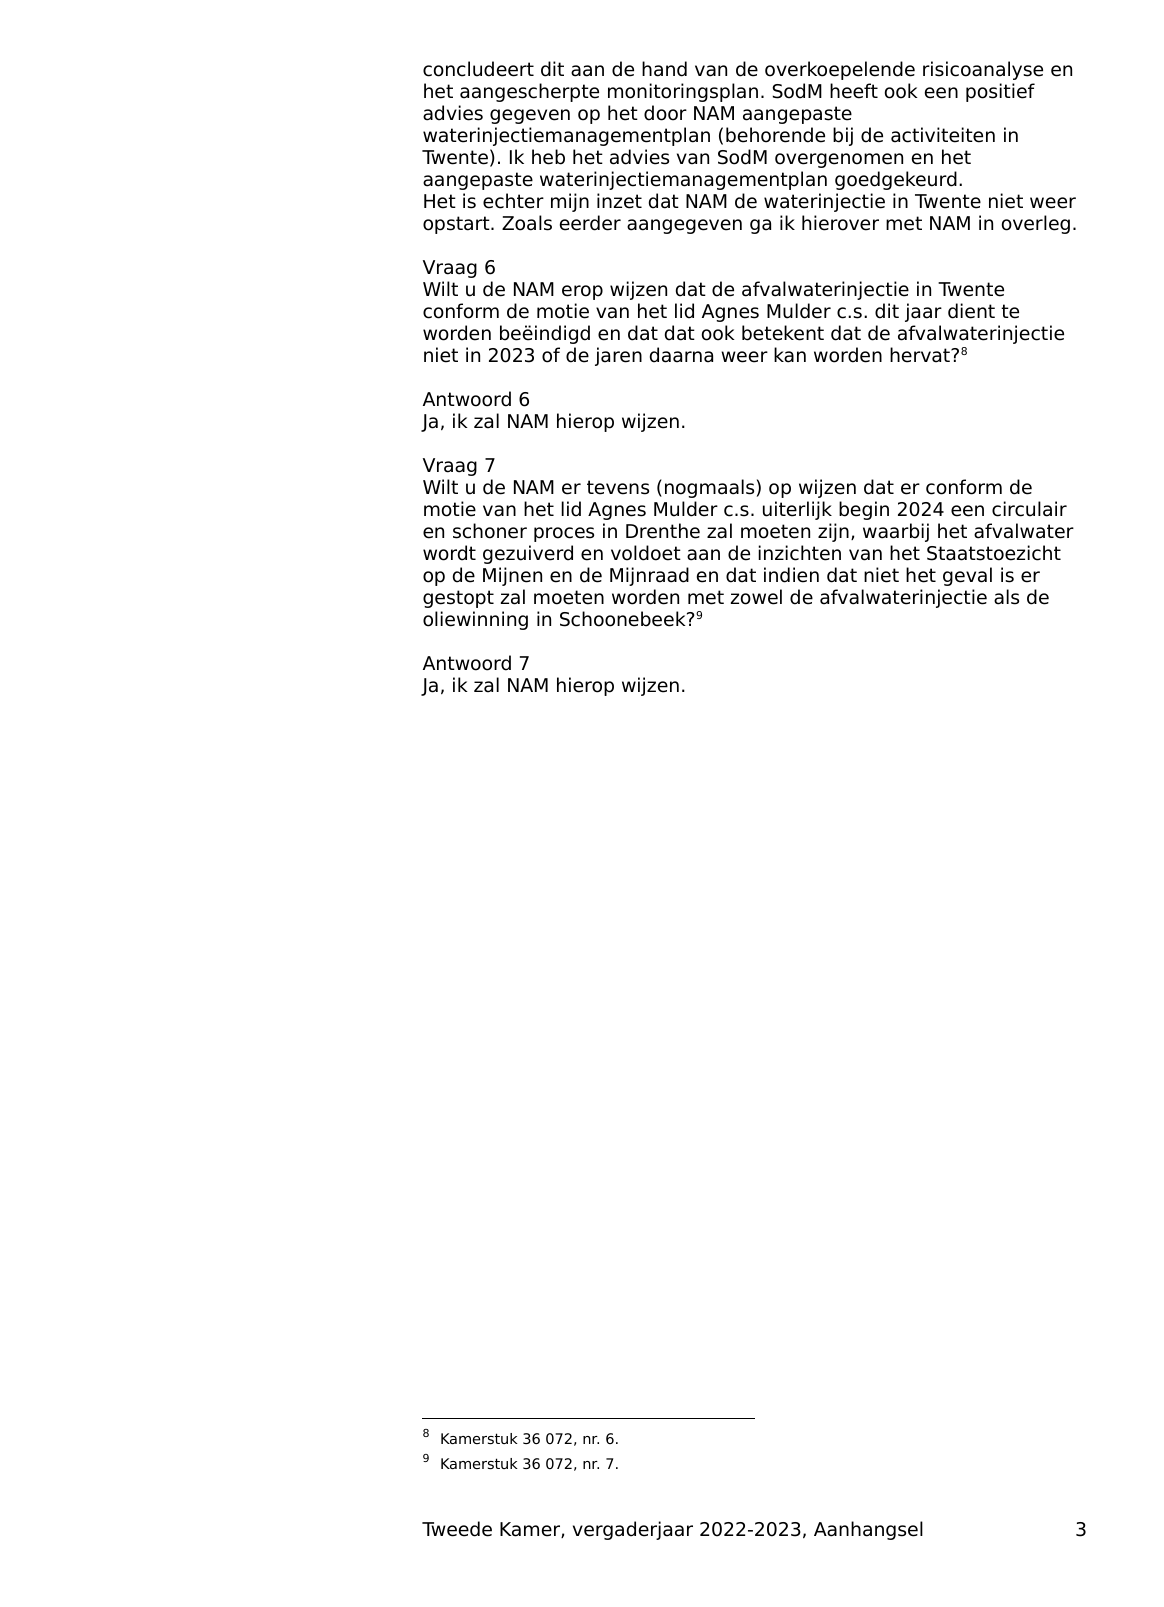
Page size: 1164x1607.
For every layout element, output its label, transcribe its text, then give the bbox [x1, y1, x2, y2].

text Wilt u de NAM erop wijzen dat de afvalwaterinjectie in Twente conform de motie van het lid Agnes Mulder c.s. dit jaar dient te worden beëindigd en dat dat ook betekent dat de afvalwaterinjectie niet in 2023 of de jaren daarna weer kan worden hervat? [422, 279, 1087, 367]
text Antwoord 7 [422, 653, 1087, 675]
text Kamerstuk 36 072, nr. 6. [422, 1427, 1087, 1449]
text Het is echter mijn inzet dat NAM de waterinjectie in Twente niet weer opstart. Zoals eerder aangegeven ga ik hierover met NAM in overleg. [422, 191, 1087, 235]
text Ja, ik zal NAM hierop wijzen. [422, 675, 1087, 697]
text concludeert dit aan de hand van de overkoepelende risicoanalyse en het aangescherpte monitoringsplan. SodM heeft ook een positief advies gegeven op het door NAM aangepaste waterinjectiemanagementplan (behorende bij de activiteiten in Twente). Ik heb het advies van SodM overgenomen en het aangepaste waterinjectiemanagementplan goedgekeurd. [422, 59, 1087, 191]
text Vraag 7 [422, 455, 1087, 477]
text Ja, ik zal NAM hierop wijzen. [422, 411, 1087, 433]
text Vraag 6 [422, 257, 1087, 279]
text Wilt u de NAM er tevens (nogmaals) op wijzen dat er conform de motie van het lid Agnes Mulder c.s. uiterlijk begin 2024 een circulair en schoner proces in Drenthe zal moeten zijn, waarbij het afvalwater wordt gezuiverd en voldoet aan de inzichten van het Staatstoezicht op de Mijnen en de Mijnraad en dat indien dat niet het geval is er gestopt zal moeten worden met zowel de afvalwaterinjectie als de oliewinning in Schoonebeek? [422, 477, 1087, 631]
text Kamerstuk 36 072, nr. 7. [422, 1452, 1087, 1474]
text Antwoord 6 [422, 389, 1087, 411]
